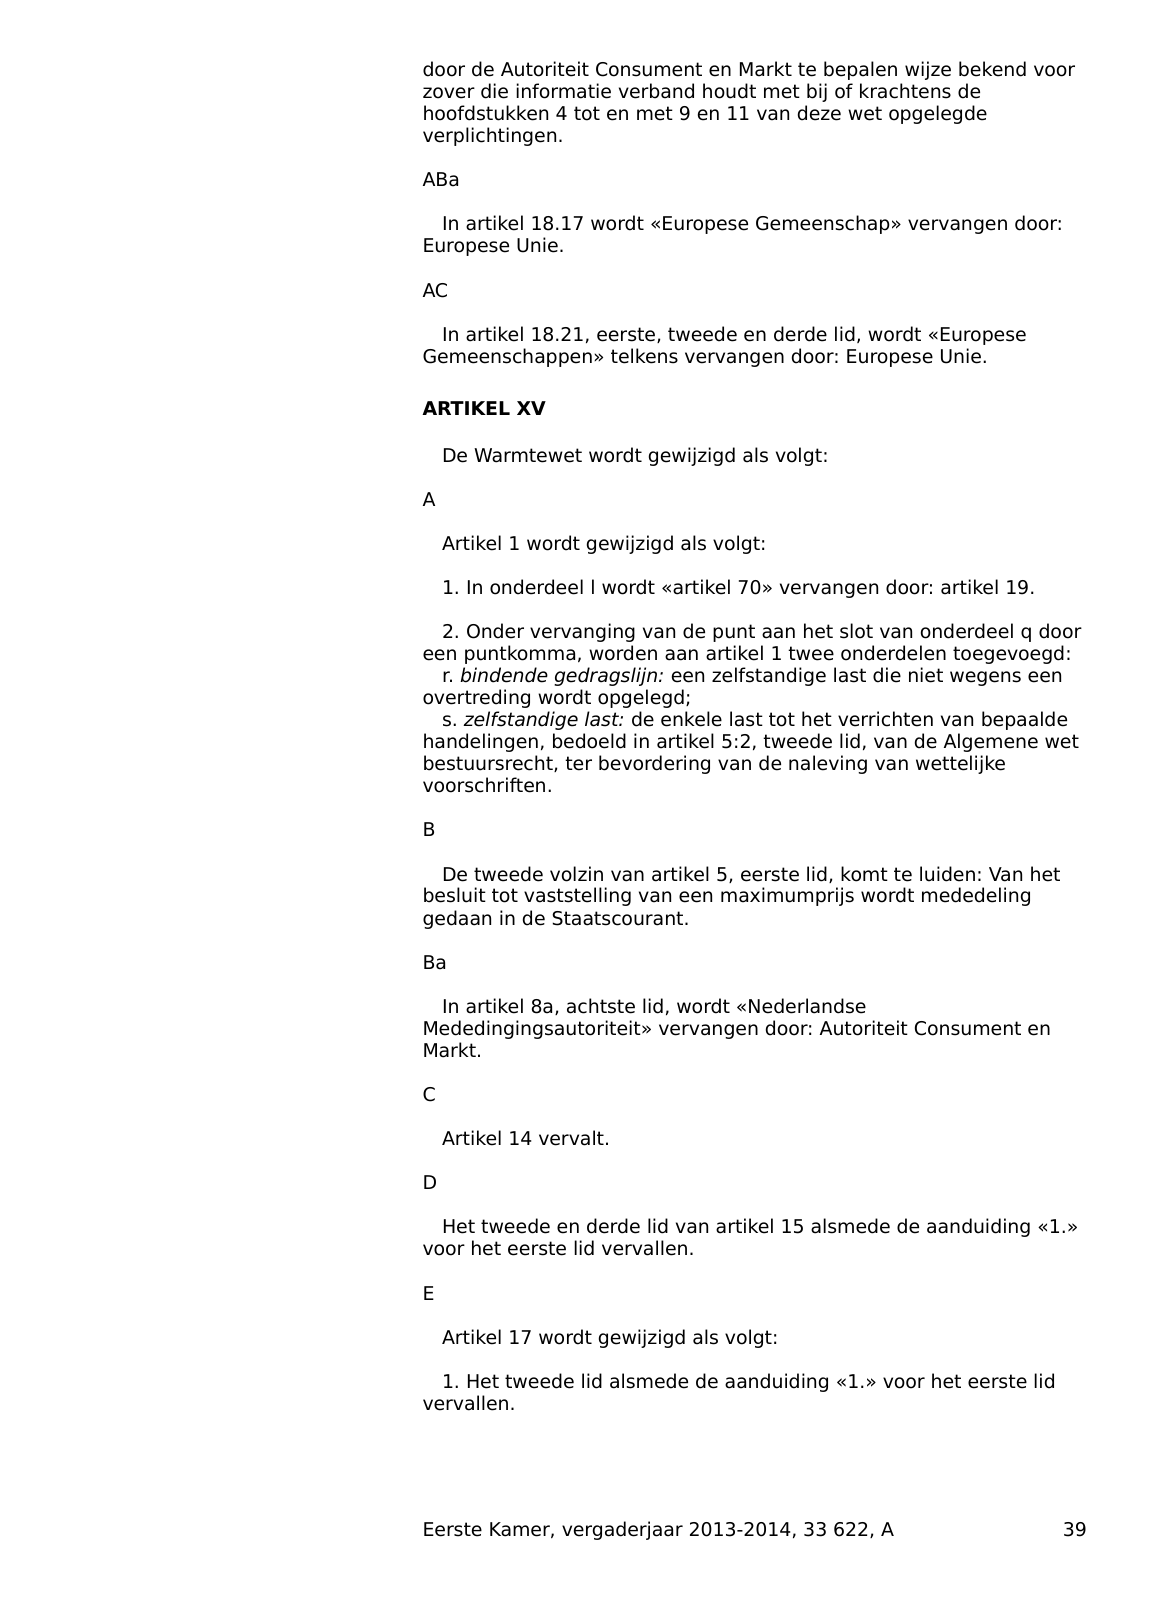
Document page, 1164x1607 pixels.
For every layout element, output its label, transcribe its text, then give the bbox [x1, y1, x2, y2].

text r. bindende gedragslijn: een zelfstandige last die niet wegens een overtreding wordt opgelegd; [422, 665, 1087, 709]
text E [422, 1282, 1087, 1304]
text A [422, 489, 1087, 511]
text B [422, 819, 1087, 841]
text De Warmtewet wordt gewijzigd als volgt: [422, 444, 1087, 467]
text 2. Onder vervanging van de punt aan het slot van onderdeel q door een puntkomma, worden aan artikel 1 twee onderdelen toegevoegd: [422, 621, 1087, 665]
text Artikel 14 vervalt. [422, 1128, 1087, 1150]
text ABa [422, 169, 1087, 191]
text D [422, 1172, 1087, 1194]
text Ba [422, 952, 1087, 973]
text De tweede volzin van artikel 5, eerste lid, komt te luiden: Van het besluit tot vaststelling van een maximumprijs wordt mededeling gedaan in de Staatscourant. [422, 863, 1087, 929]
text Artikel 17 wordt gewijzigd als volgt: [422, 1327, 1087, 1349]
text door de Autoriteit Consument en Markt te bepalen wijze bekend voor zover die informatie verband houdt met bij of krachtens de hoofdstukken 4 tot en met 9 en 11 van deze wet opgelegde verplichtingen. [422, 59, 1087, 147]
text 1. Het tweede lid alsmede de aanduiding «1.» voor het eerste lid vervallen. [422, 1371, 1087, 1415]
text s. zelfstandige last: de enkele last tot het verrichten van bepaalde handelingen, bedoeld in artikel 5:2, tweede lid, van de Algemene wet bestuursrecht, ter bevordering van de naleving van wettelijke voorschriften. [422, 709, 1087, 797]
text Het tweede en derde lid van artikel 15 alsmede de aanduiding «1.» voor het eerste lid vervallen. [422, 1216, 1087, 1260]
text In artikel 8a, achtste lid, wordt «Nederlandse Mededingingsautoriteit» vervangen door: Autoriteit Consument en Markt. [422, 996, 1087, 1062]
text In artikel 18.17 wordt «Europese Gemeenschap» vervangen door: Europese Unie. [422, 213, 1087, 257]
text AC [422, 279, 1087, 301]
text 1. In onderdeel l wordt «artikel 70» vervangen door: artikel 19. [422, 577, 1087, 599]
text Artikel 1 wordt gewijzigd als volgt: [422, 533, 1087, 555]
text In artikel 18.21, eerste, tweede en derde lid, wordt «Europese Gemeenschappen» telkens vervangen door: Europese Unie. [422, 324, 1087, 368]
text C [422, 1084, 1087, 1106]
subtitle ARTIKEL XV [422, 398, 1087, 419]
